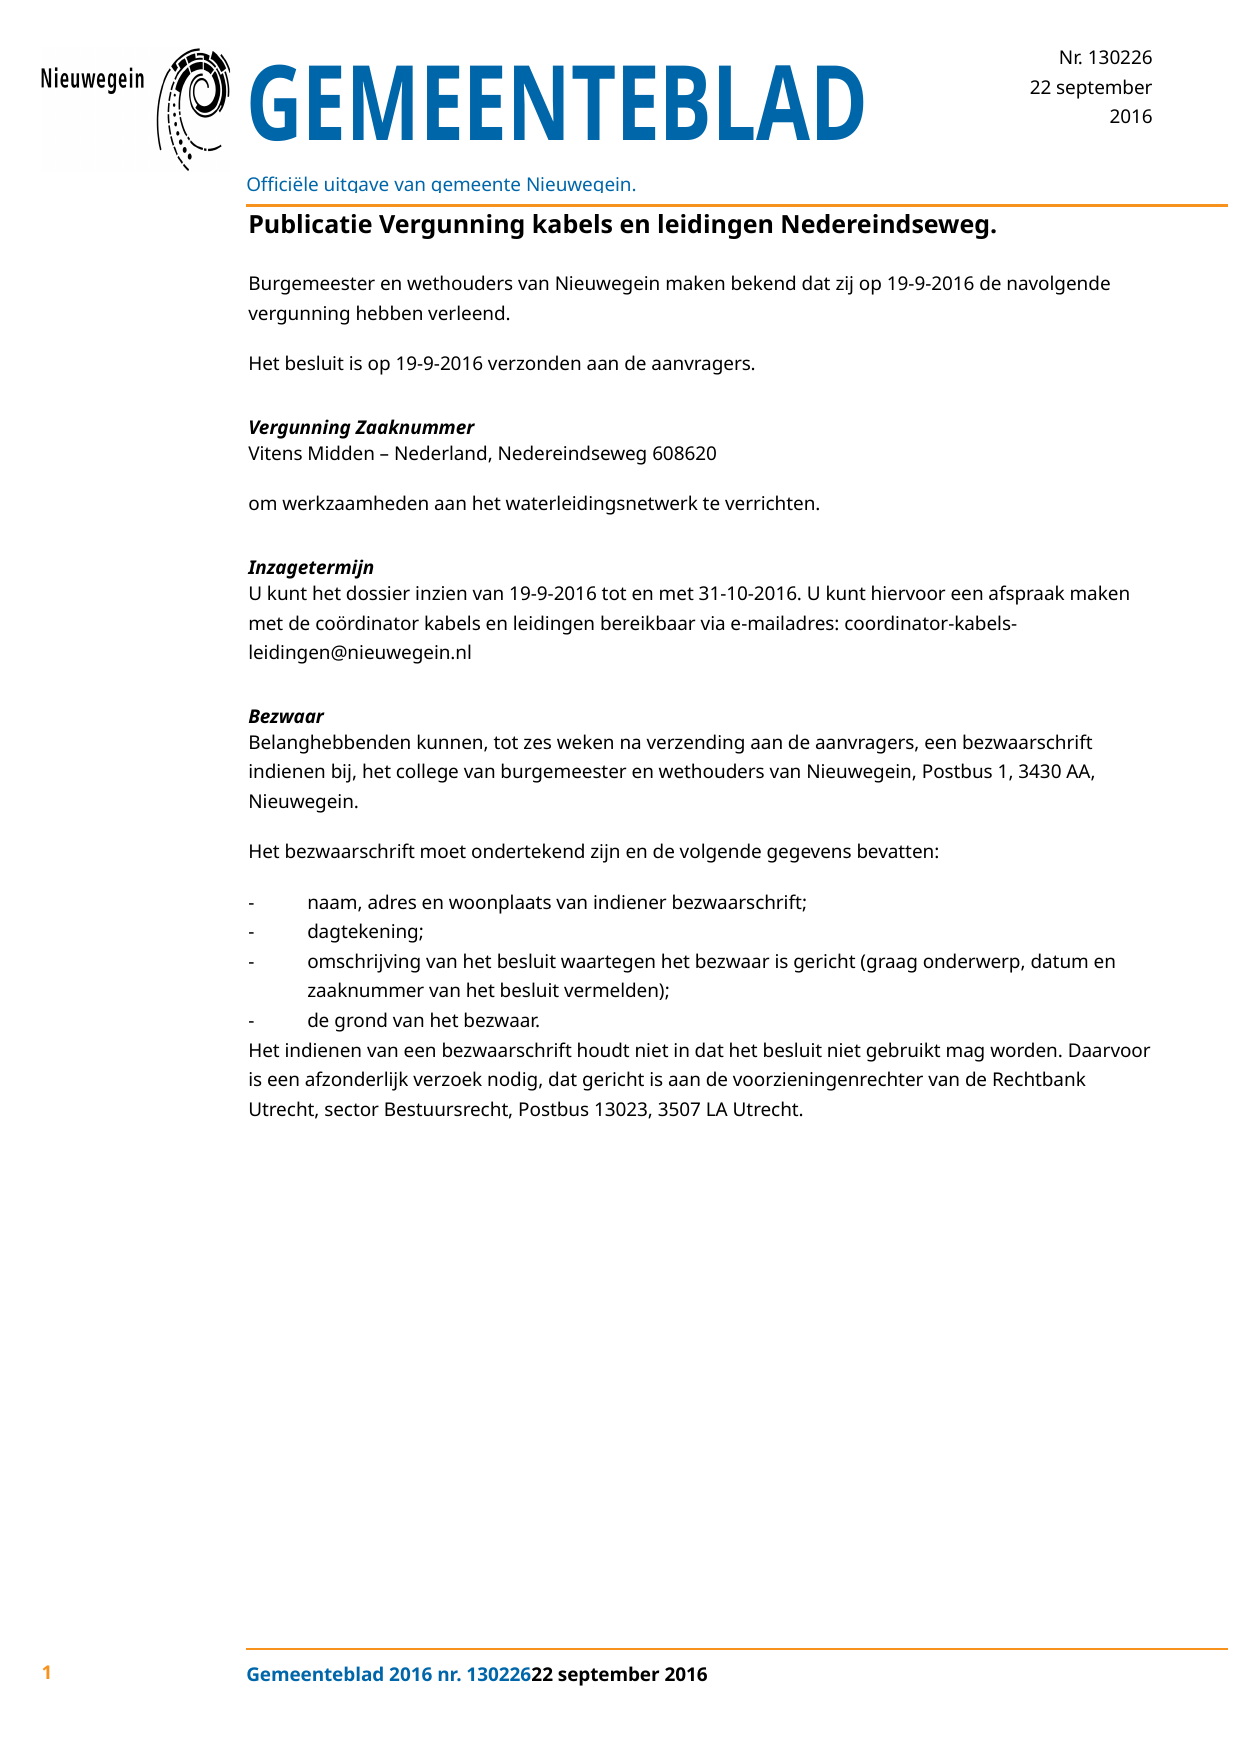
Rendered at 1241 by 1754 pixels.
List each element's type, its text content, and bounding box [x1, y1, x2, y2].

text Belanghebbenden kunnen, tot zes weken na verzending aan de aanvragers, een bezwaarschrift indienen bij, het college van burgemeester en wethouders van Nieuwegein, Postbus 1, 3430 AA, Nieuwegein. [248, 729, 1152, 814]
list de grond van het bezwaar. [248, 1007, 1152, 1033]
list dagtekening; [248, 918, 1152, 944]
picture [41, 47, 231, 172]
list omschrijving van het besluit waartegen het bezwaar is gericht (graag onderwerp, datum en zaaknummer van het besluit vermelden); [248, 948, 1152, 1003]
text Inzagetermijn [248, 554, 1152, 580]
text Burgemeester en wethouders van Nieuwegein maken bekend dat zij op 19-9-2016 de navolgende vergunning hebben verleend. [248, 270, 1152, 326]
list naam, adres en woonplaats van indiener bezwaarschrift; [248, 889, 1152, 915]
text Vitens Midden – Nederland, Nedereindseweg 608620 [248, 440, 1152, 466]
text Publicatie Vergunning kabels en leidingen Nedereindseweg. [248, 207, 1152, 241]
text Het besluit is op 19-9-2016 verzonden aan de aanvragers. [248, 350, 1152, 376]
text U kunt het dossier inzien van 19-9-2016 tot en met 31-10-2016. U kunt hiervoor een afspraak maken met de coördinator kabels en leidingen bereikbaar via e-mailadres: coordinator-kabels-leidingen@nieuwegein.nl [248, 580, 1152, 665]
text Het bezwaarschrift moet ondertekend zijn en de volgende gegevens bevatten: [248, 838, 1152, 864]
text Vergunning Zaaknummer [248, 414, 1152, 440]
text Bezwaar [248, 703, 1152, 729]
text Het indienen van een bezwaarschrift houdt niet in dat het besluit niet gebruikt mag worden. Daarvoor is een afzonderlijk verzoek nodig, dat gericht is aan de voorzieningenrechter van de Rechtbank Utrecht, sector Bestuursrecht, Postbus 13023, 3507 LA Utrecht. [248, 1037, 1152, 1122]
text om werkzaamheden aan het waterleidingsnetwerk te verrichten. [248, 490, 1152, 516]
